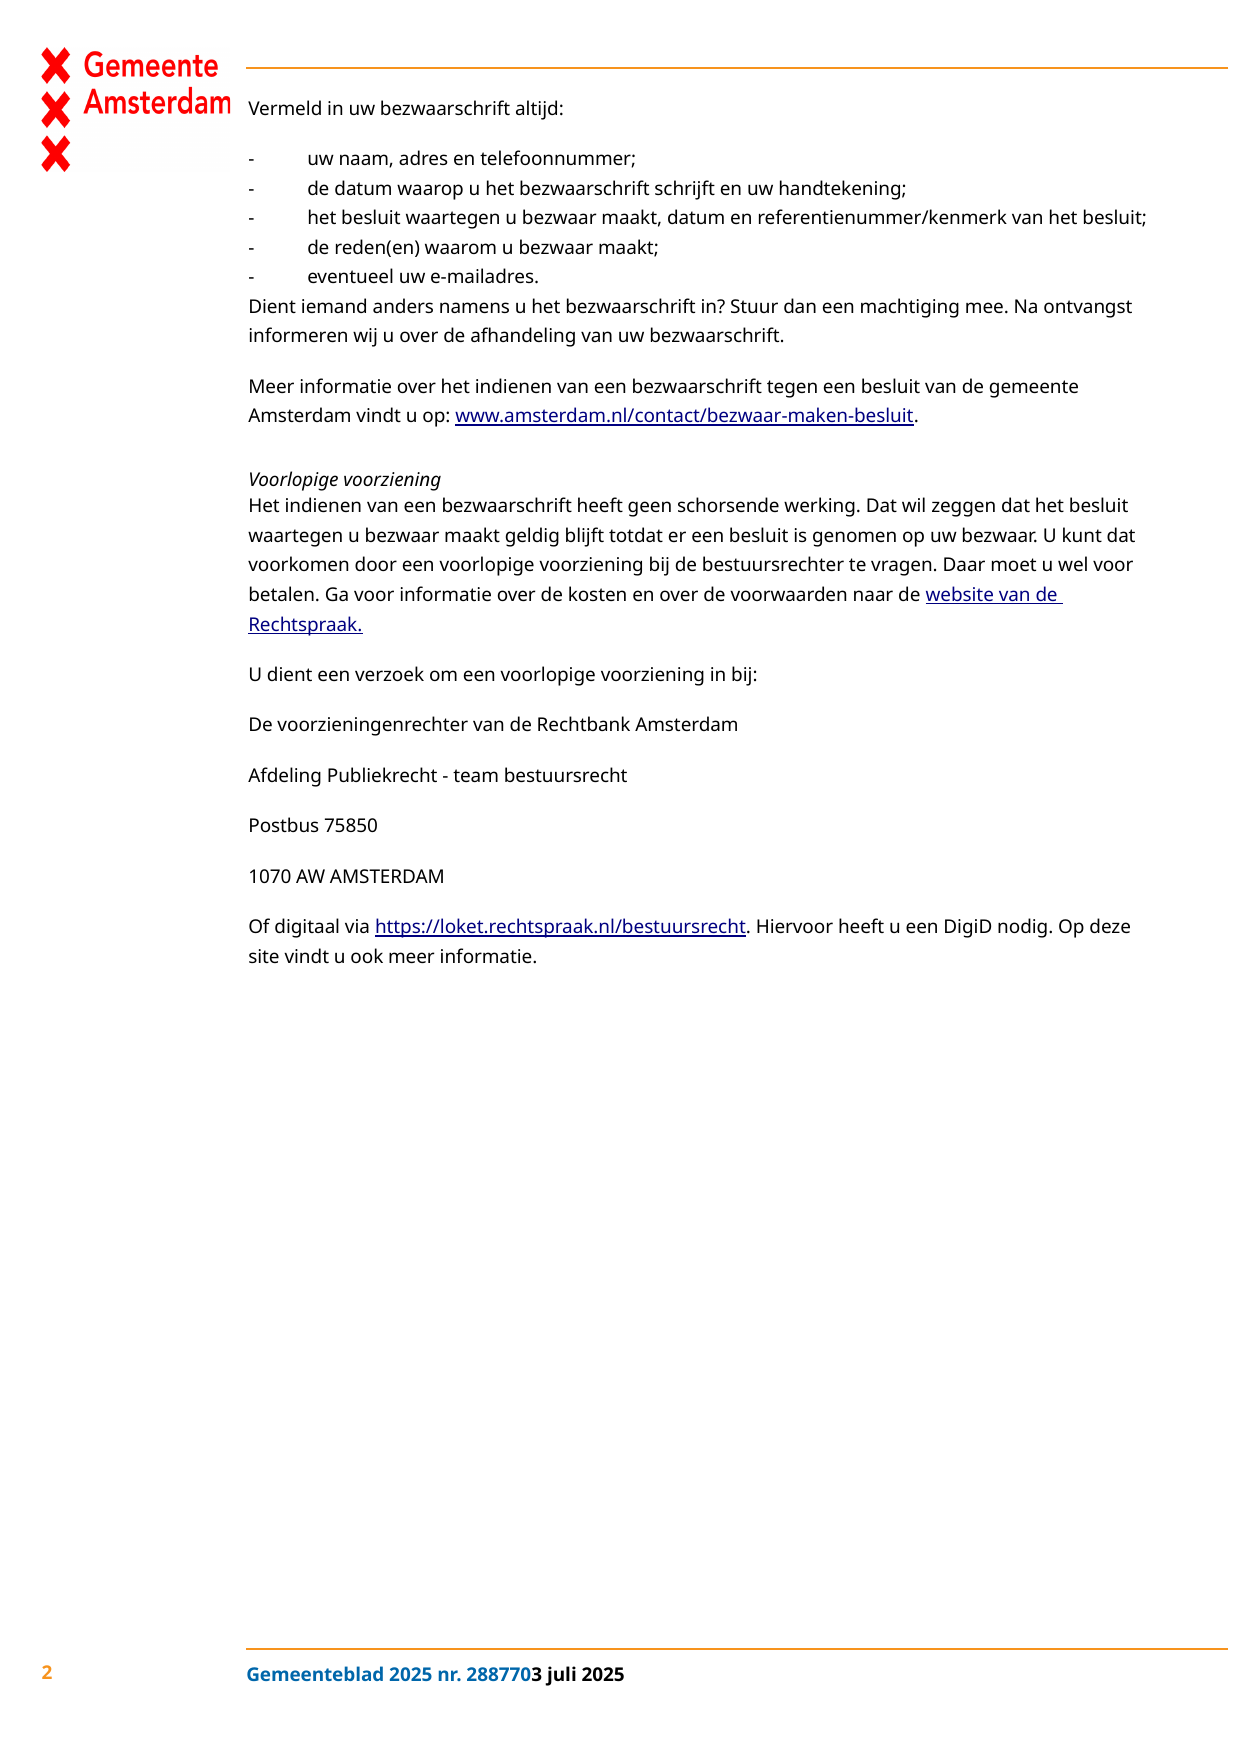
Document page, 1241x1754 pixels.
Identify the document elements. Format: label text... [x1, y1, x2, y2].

text U dient een verzoek om een voorlopige voorziening in bij: [248, 661, 1152, 687]
text Meer informatie over het indienen van een bezwaarschrift tegen een besluit van de gemeente Amsterdam vindt u op: www.amsterdam.nl/contact/bezwaar-maken-besluit. [248, 373, 1152, 428]
list uw naam, adres en telefoonnummer; [248, 145, 1152, 171]
list de datum waarop u het bezwaarschrift schrijft en uw handtekening; [248, 175, 1152, 201]
text Afdeling Publiekrecht - team bestuursrecht [248, 762, 1152, 788]
text Dient iemand anders namens u het bezwaarschrift in? Stuur dan een machtiging mee. Na ontvangst informeren wij u over de afhandeling van uw bezwaarschrift. [248, 293, 1152, 348]
text De voorzieningenrechter van de Rechtbank Amsterdam [248, 712, 1152, 737]
text Of digitaal via https://loket.rechtspraak.nl/bestuursrecht. Hiervoor heeft u een DigiD nodig. Op deze site vindt u ook meer informatie. [248, 913, 1152, 968]
text Het indienen van een bezwaarschrift heeft geen schorsende werking. Dat wil zeggen dat het besluit waartegen u bezwaar maakt geldig blijft totdat er een besluit is genomen op uw bezwaar. U kunt dat voorkomen door een voorlopige voorziening bij de bestuursrechter te vragen. Daar moet u wel voor betalen. Ga voor informatie over de kosten en over de voorwaarden naar de website van de Rechtspraak. [248, 492, 1152, 636]
list het besluit waartegen u bezwaar maakt, datum en referentienummer/kenmerk van het besluit; [248, 204, 1152, 230]
text 1070 AW AMSTERDAM [248, 863, 1152, 888]
list de reden(en) waarom u bezwaar maakt; [248, 234, 1152, 260]
text Postbus 75850 [248, 812, 1152, 838]
list eventueel uw e-mailadres. [248, 263, 1152, 289]
text Voorlopige voorziening [248, 467, 1152, 492]
text Vermeld in uw bezwaarschrift altijd: [248, 95, 1152, 121]
picture [41, 47, 231, 172]
